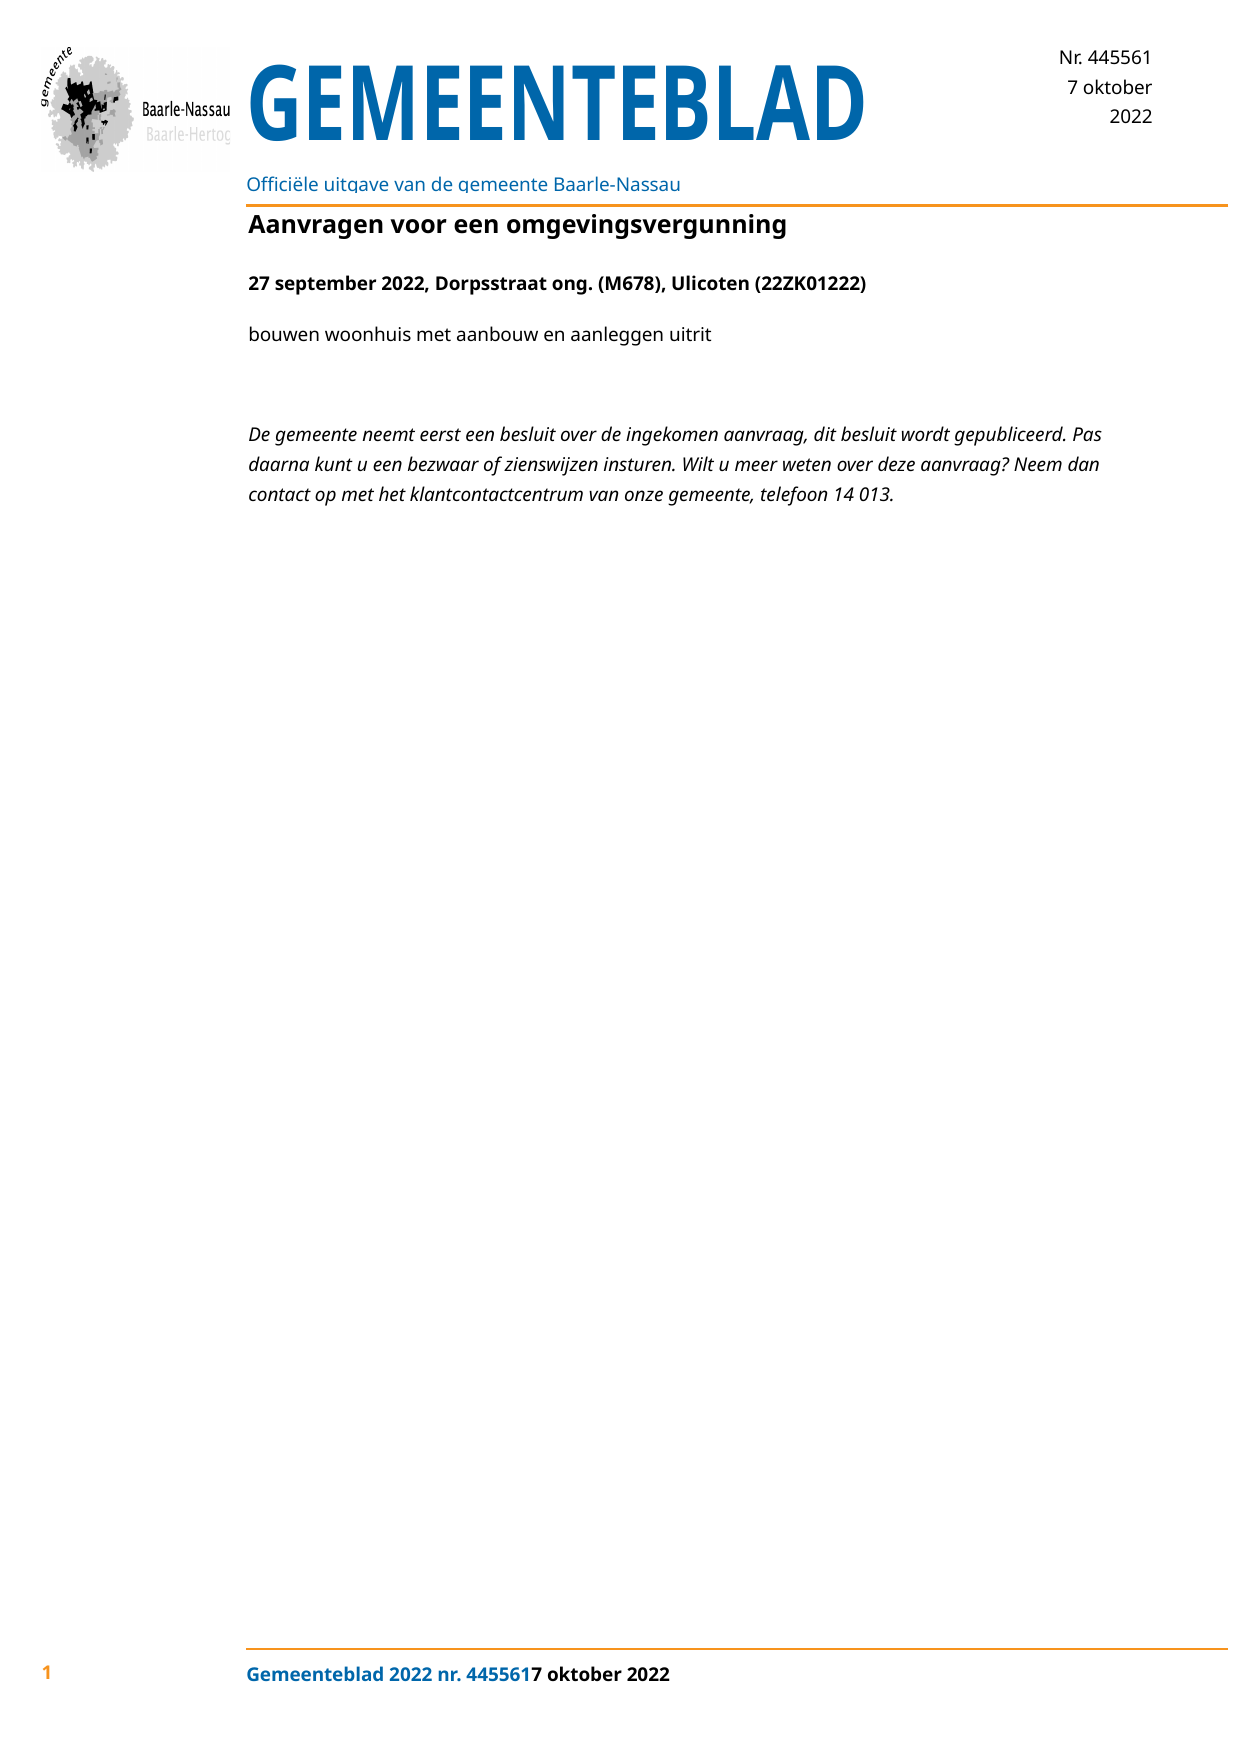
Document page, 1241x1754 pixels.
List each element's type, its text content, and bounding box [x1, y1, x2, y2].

text bouwen woonhuis met aanbouw en aanleggen uitrit [248, 321, 1152, 346]
text De gemeente neemt eerst een besluit over de ingekomen aanvraag, dit besluit wordt gepubliceerd. Pas daarna kunt u een bezwaar of zienswijzen insturen. Wilt u meer weten over deze aanvraag? Neem dan contact op met het klantcontactcentrum van onze gemeente, telefoon 14 013. [248, 422, 1152, 506]
text 27 september 2022, Dorpsstraat ong. (M678), Ulicoten (22ZK01222) [248, 270, 1152, 296]
picture [41, 47, 231, 172]
text Aanvragen voor een omgevingsvergunning [248, 207, 1152, 241]
